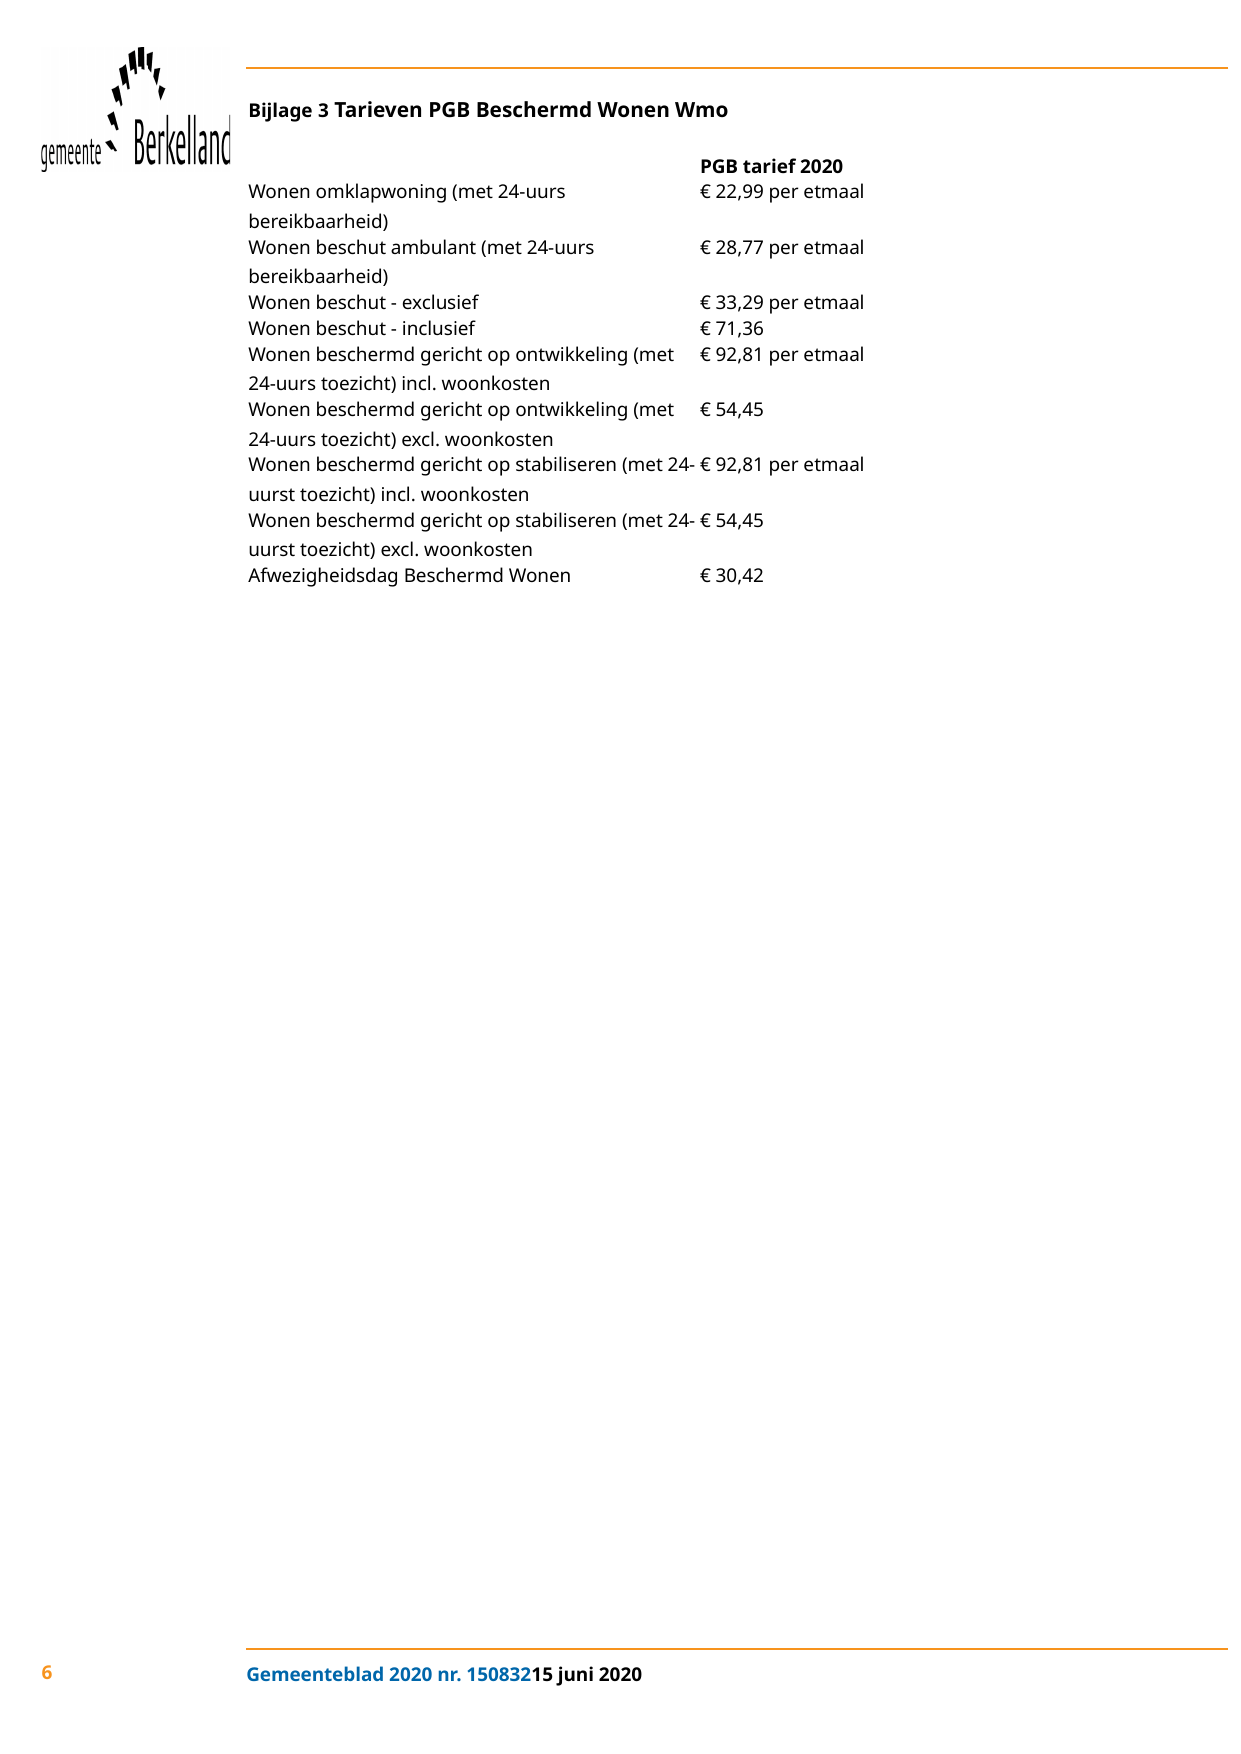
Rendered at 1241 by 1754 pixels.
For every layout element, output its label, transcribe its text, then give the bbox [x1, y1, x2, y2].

table_cell € 92,81 per etmaal [700, 341, 1152, 396]
table_cell Wonen beschut - exclusief [248, 289, 700, 315]
table_cell Wonen omklapwoning (met 24-uurs bereikbaarheid) [248, 179, 700, 234]
table_header PGB tarief 2020 [700, 153, 1152, 179]
table_cell Wonen beschermd gericht op stabiliseren (met 24-uurst toezicht) excl. woonkosten [248, 507, 700, 562]
table_cell € 30,42 [700, 562, 1152, 588]
table_cell € 22,99 per etmaal [700, 179, 1152, 234]
table_cell € 92,81 per etmaal [700, 451, 1152, 507]
table_header [248, 153, 700, 179]
table_cell Wonen beschermd gericht op ontwikkeling (met 24-uurs toezicht) incl. woonkosten [248, 341, 700, 396]
table_cell Wonen beschut - inclusief [248, 315, 700, 341]
text Bijlage 3 Tarieven PGB Beschermd Wonen Wmo [248, 95, 1152, 123]
table_cell Wonen beschermd gericht op ontwikkeling (met 24-uurs toezicht) excl. woonkosten [248, 396, 700, 451]
table_cell € 71,36 [700, 315, 1152, 341]
table_cell € 54,45 [700, 507, 1152, 562]
table_cell Afwezigheidsdag Beschermd Wonen [248, 562, 700, 588]
table_cell € 33,29 per etmaal [700, 289, 1152, 315]
table_cell € 54,45 [700, 396, 1152, 451]
table_cell Wonen beschut ambulant (met 24-uurs bereikbaarheid) [248, 234, 700, 289]
picture [41, 47, 231, 172]
table_cell € 28,77 per etmaal [700, 234, 1152, 289]
table_cell Wonen beschermd gericht op stabiliseren (met 24-uurst toezicht) incl. woonkosten [248, 451, 700, 507]
